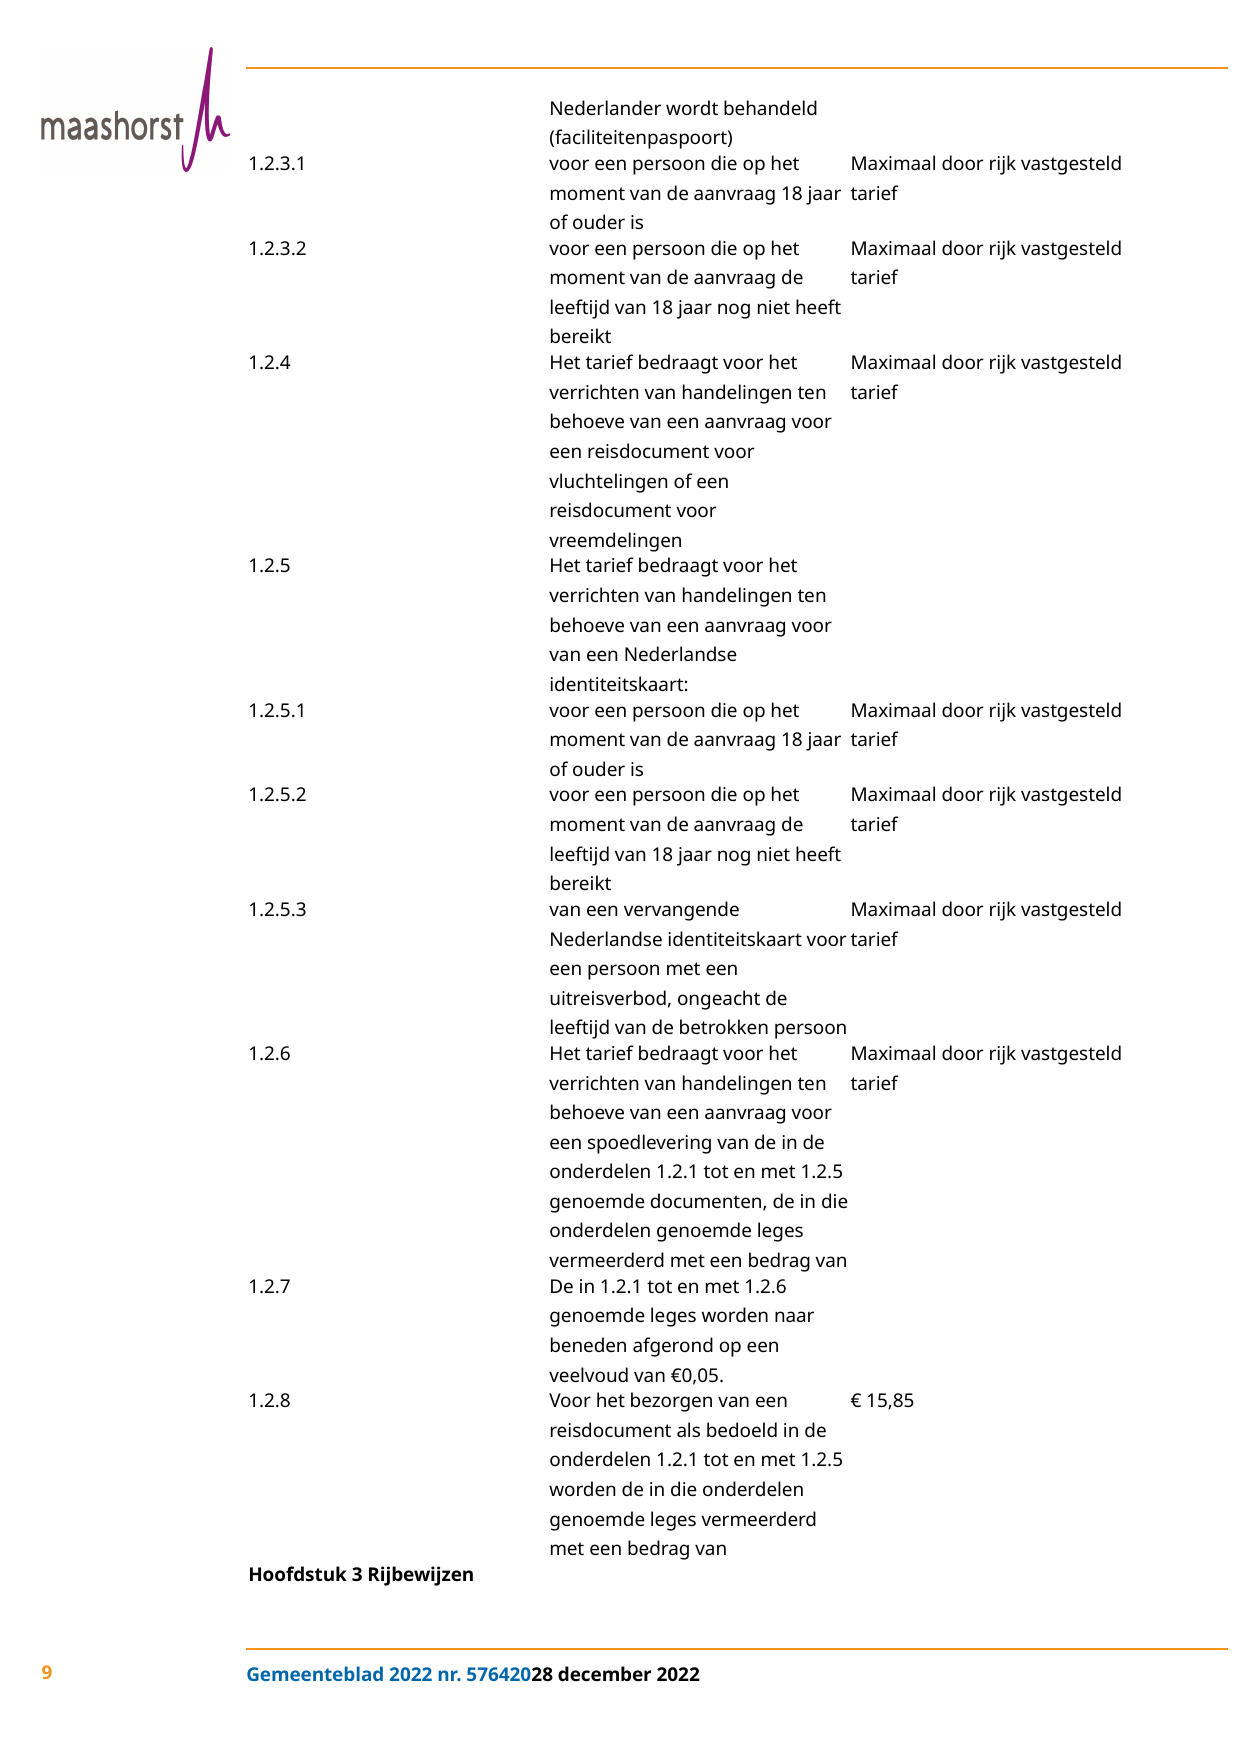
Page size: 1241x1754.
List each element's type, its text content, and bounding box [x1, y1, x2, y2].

table_cell 1.2.5.2 [248, 782, 549, 896]
table_cell Maximaal door rijk vastgesteld tarief [850, 697, 1152, 782]
table_cell Het tarief bedraagt voor het verrichten van handelingen ten behoeve van een aanvraag voor een spoedlevering van de in de onderdelen 1.2.1 tot en met 1.2.5 genoemde documenten, de in die onderdelen genoemde leges vermeerderd met een bedrag van [549, 1040, 850, 1273]
table_cell Maximaal door rijk vastgesteld tarief [850, 150, 1152, 235]
table_cell van een vervangende Nederlandse identiteitskaart voor een persoon met een uitreisverbod, ongeacht de leeftijd van de betrokken persoon [549, 896, 850, 1040]
table_cell [850, 553, 1152, 697]
table_cell € 15,85 [850, 1388, 1152, 1561]
table_cell 1.2.5 [248, 553, 549, 697]
table_cell Maximaal door rijk vastgesteld tarief [850, 350, 1152, 553]
table_cell voor een persoon die op het moment van de aanvraag de leeftijd van 18 jaar nog niet heeft bereikt [549, 782, 850, 896]
table_cell Maximaal door rijk vastgesteld tarief [850, 1040, 1152, 1273]
table_cell 1.2.5.3 [248, 896, 549, 1040]
table_cell De in 1.2.1 tot en met 1.2.6 genoemde leges worden naar beneden afgerond op een veelvoud van €0,05. [549, 1273, 850, 1387]
table_cell Het tarief bedraagt voor het verrichten van handelingen ten behoeve van een aanvraag voor van een Nederlandse identiteitskaart: [549, 553, 850, 697]
table_cell [248, 95, 549, 150]
table_cell 1.2.4 [248, 350, 549, 553]
table_cell Hoofdstuk 3 Rijbewijzen [248, 1561, 1152, 1587]
table_cell Maximaal door rijk vastgesteld tarief [850, 235, 1152, 349]
table_cell voor een persoon die op het moment van de aanvraag 18 jaar of ouder is [549, 150, 850, 235]
table_cell 1.2.7 [248, 1273, 549, 1387]
table_cell [850, 1273, 1152, 1387]
table_cell Voor het bezorgen van een reisdocument als bedoeld in de onderdelen 1.2.1 tot en met 1.2.5 worden de in die onderdelen genoemde leges vermeerderd met een bedrag van [549, 1388, 850, 1561]
table_cell 1.2.3.1 [248, 150, 549, 235]
table_cell Het tarief bedraagt voor het verrichten van handelingen ten behoeve van een aanvraag voor een reisdocument voor vluchtelingen of een reisdocument voor vreemdelingen [549, 350, 850, 553]
table_cell Maximaal door rijk vastgesteld tarief [850, 896, 1152, 1040]
table_cell 1.2.6 [248, 1040, 549, 1273]
table_cell 1.2.8 [248, 1388, 549, 1561]
table_cell voor een persoon die op het moment van de aanvraag 18 jaar of ouder is [549, 697, 850, 782]
table_cell Maximaal door rijk vastgesteld tarief [850, 782, 1152, 896]
table_cell [850, 95, 1152, 150]
table_cell 1.2.5.1 [248, 697, 549, 782]
table_cell 1.2.3.2 [248, 235, 549, 349]
picture [41, 47, 231, 172]
table_cell voor een persoon die op het moment van de aanvraag de leeftijd van 18 jaar nog niet heeft bereikt [549, 235, 850, 349]
table_cell Nederlander wordt behandeld (faciliteitenpaspoort) [549, 95, 850, 150]
